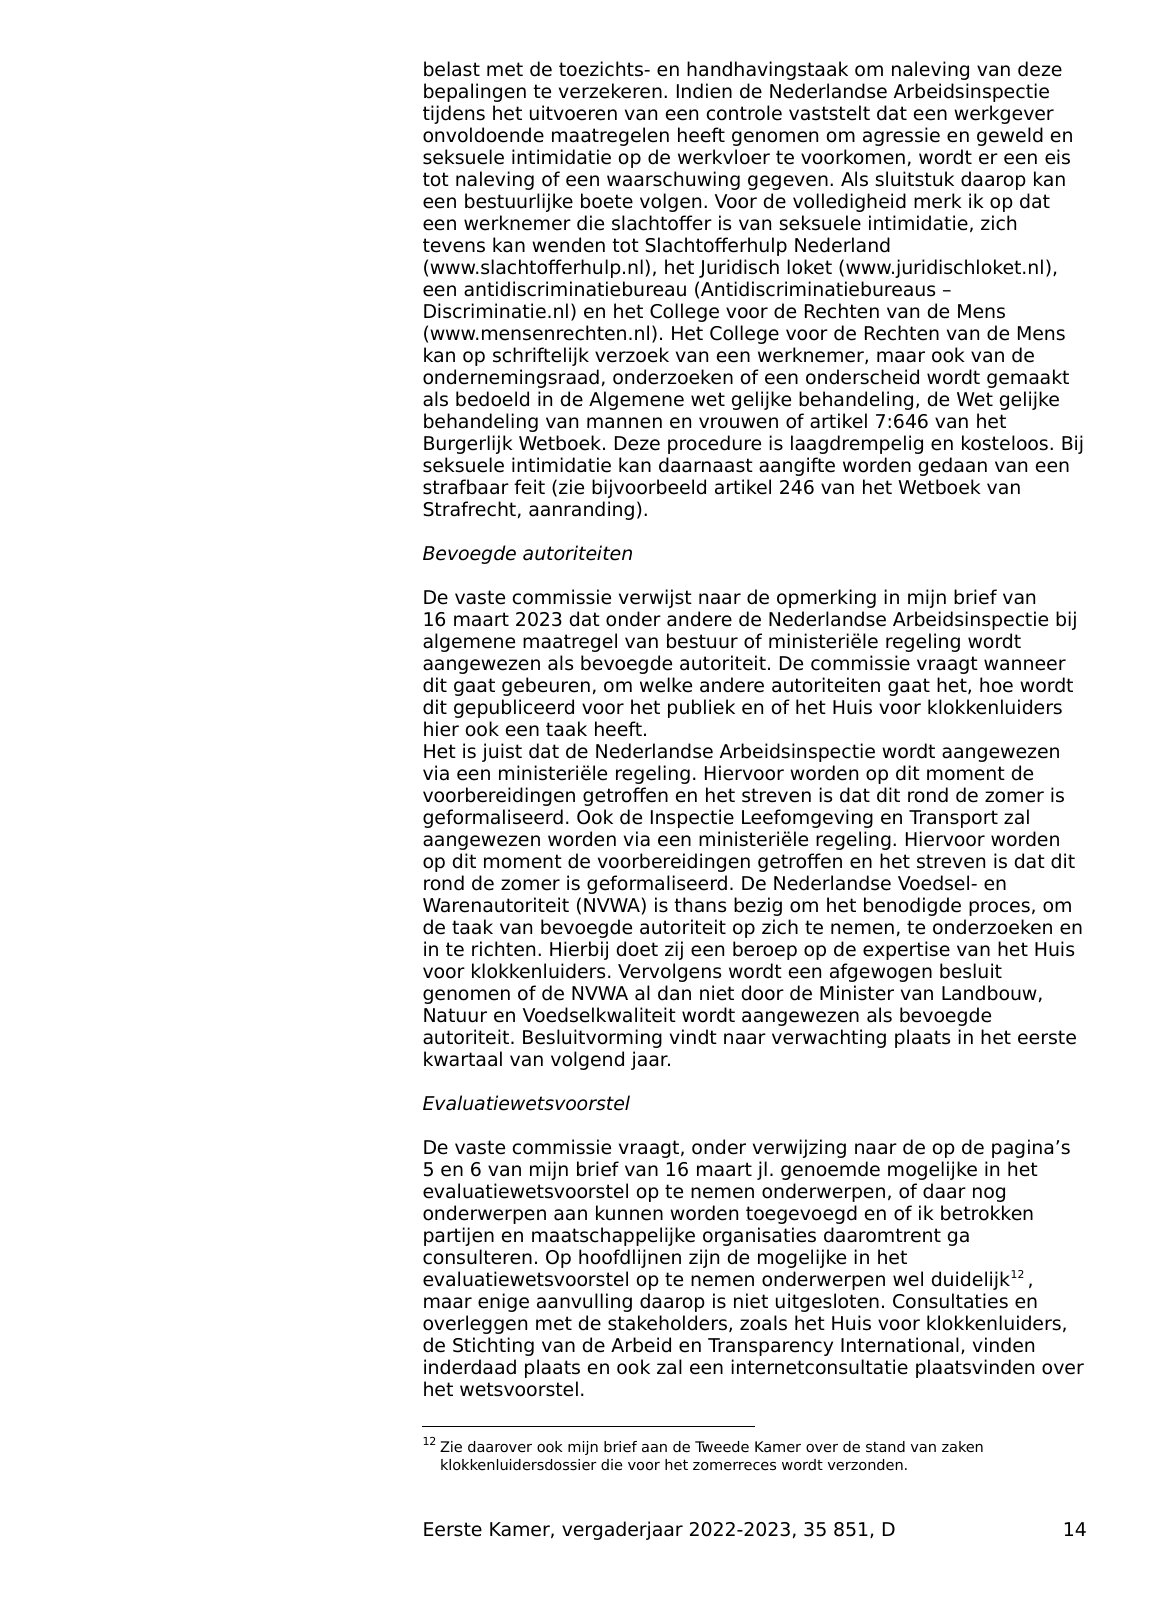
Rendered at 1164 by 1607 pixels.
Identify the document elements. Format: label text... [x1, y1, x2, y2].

text De vaste commissie verwijst naar de opmerking in mijn brief van 16 maart 2023 dat onder andere de Nederlandse Arbeidsinspectie bij algemene maatregel van bestuur of ministeriële regeling wordt aangewezen als bevoegde autoriteit. De commissie vraagt wanneer dit gaat gebeuren, om welke andere autoriteiten gaat het, hoe wordt dit gepubliceerd voor het publiek en of het Huis voor klokkenluiders hier ook een taak heeft. [422, 587, 1087, 741]
subtitle Evaluatiewetsvoorstel [422, 1093, 1087, 1115]
text Het is juist dat de Nederlandse Arbeidsinspectie wordt aangewezen via een ministeriële regeling. Hiervoor worden op dit moment de voorbereidingen getroffen en het streven is dat dit rond de zomer is geformaliseerd. Ook de Inspectie Leefomgeving en Transport zal aangewezen worden via een ministeriële regeling. Hiervoor worden op dit moment de voorbereidingen getroffen en het streven is dat dit rond de zomer is geformaliseerd. De Nederlandse Voedsel- en Warenautoriteit (NVWA) is thans bezig om het benodigde proces, om de taak van bevoegde autoriteit op zich te nemen, te onderzoeken en in te richten. Hierbij doet zij een beroep op de expertise van het Huis voor klokkenluiders. Vervolgens wordt een afgewogen besluit genomen of de NVWA al dan niet door de Minister van Landbouw, Natuur en Voedselkwaliteit wordt aangewezen als bevoegde autoriteit. Besluitvorming vindt naar verwachting plaats in het eerste kwartaal van volgend jaar. [422, 741, 1087, 1071]
subtitle Bevoegde autoriteiten [422, 543, 1087, 565]
text Zie daarover ook mijn brief aan de Tweede Kamer over de stand van zaken klokkenluidersdossier die voor het zomerreces wordt verzonden. [422, 1435, 1087, 1474]
text belast met de toezichts- en handhavingstaak om naleving van deze bepalingen te verzekeren. Indien de Nederlandse Arbeidsinspectie tijdens het uitvoeren van een controle vaststelt dat een werkgever onvoldoende maatregelen heeft genomen om agressie en geweld en seksuele intimidatie op de werkvloer te voorkomen, wordt er een eis tot naleving of een waarschuwing gegeven. Als sluitstuk daarop kan een bestuurlijke boete volgen. Voor de volledigheid merk ik op dat een werknemer die slachtoffer is van seksuele intimidatie, zich tevens kan wenden tot Slachtofferhulp Nederland (www.slachtofferhulp.nl), het Juridisch loket (www.juridischloket.nl), een antidiscriminatiebureau (Antidiscriminatiebureaus – Discriminatie.nl) en het College voor de Rechten van de Mens (www.mensenrechten.nl). Het College voor de Rechten van de Mens kan op schriftelijk verzoek van een werknemer, maar ook van de ondernemingsraad, onderzoeken of een onderscheid wordt gemaakt als bedoeld in de Algemene wet gelijke behandeling, de Wet gelijke behandeling van mannen en vrouwen of artikel 7:646 van het Burgerlijk Wetboek. Deze procedure is laagdrempelig en kosteloos. Bij seksuele intimidatie kan daarnaast aangifte worden gedaan van een strafbaar feit (zie bijvoorbeeld artikel 246 van het Wetboek van Strafrecht, aanranding). [422, 59, 1087, 521]
text De vaste commissie vraagt, onder verwijzing naar de op de pagina’s 5 en 6 van mijn brief van 16 maart jl. genoemde mogelijke in het evaluatiewetsvoorstel op te nemen onderwerpen, of daar nog onderwerpen aan kunnen worden toegevoegd en of ik betrokken partijen en maatschappelijke organisaties daaromtrent ga consulteren. Op hoofdlijnen zijn de mogelijke in het evaluatiewetsvoorstel op te nemen onderwerpen wel duidelijk, maar enige aanvulling daarop is niet uitgesloten. Consultaties en overleggen met de stakeholders, zoals het Huis voor klokkenluiders, de Stichting van de Arbeid en Transparency International, vinden inderdaad plaats en ook zal een internetconsultatie plaatsvinden over het wetsvoorstel. [422, 1137, 1087, 1401]
